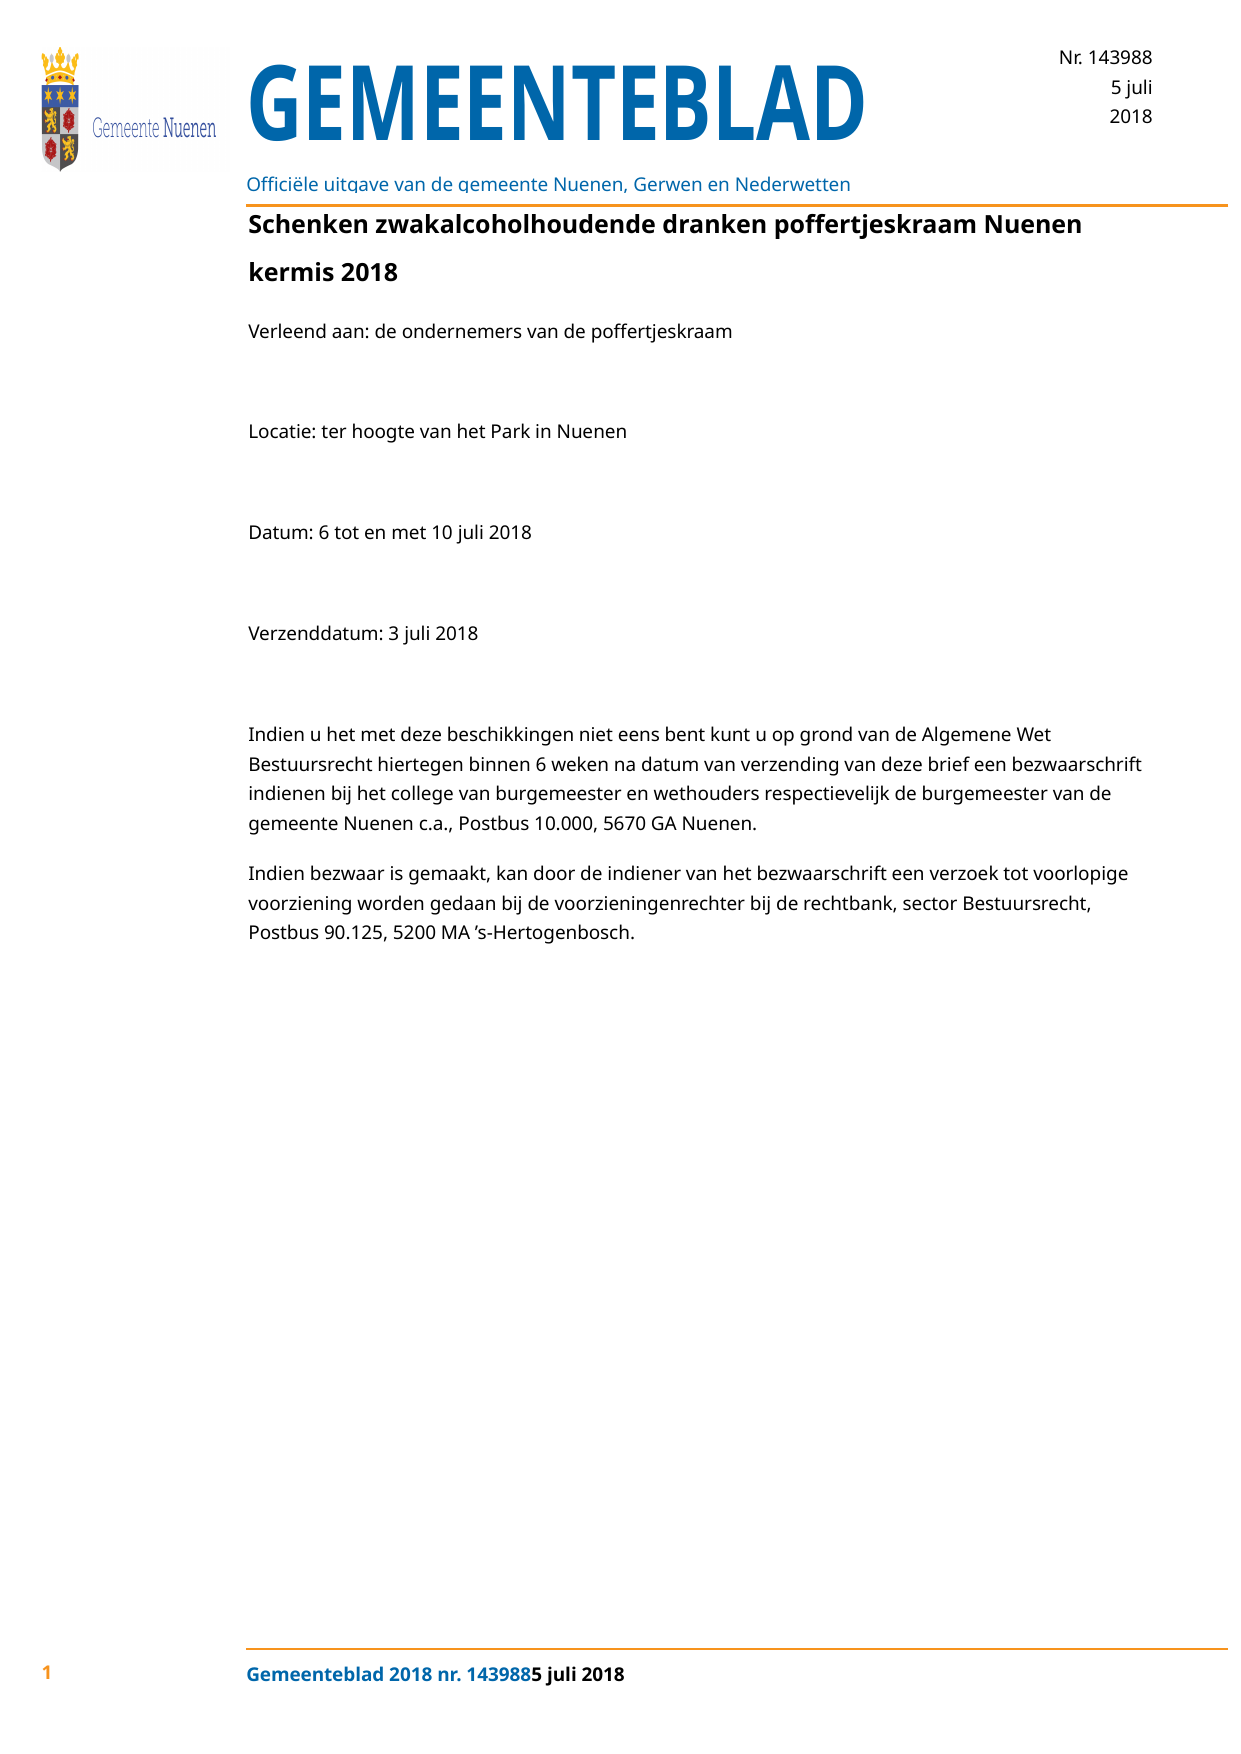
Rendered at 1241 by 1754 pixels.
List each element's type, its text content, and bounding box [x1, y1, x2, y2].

text Indien u het met deze beschikkingen niet eens bent kunt u op grond van de Algemene Wet Bestuursrecht hiertegen binnen 6 weken na datum van verzending van deze brief een bezwaarschrift indienen bij het college van burgemeester en wethouders respectievelijk de burgemeester van de gemeente Nuenen c.a., Postbus 10.000, 5670 GA Nuenen. [248, 721, 1152, 836]
text Indien bezwaar is gemaakt, kan door de indiener van het bezwaarschrift een verzoek tot voorlopige voorziening worden gedaan bij de voorzieningenrechter bij de rechtbank, sector Bestuursrecht, Postbus 90.125, 5200 MA ’s-Hertogenbosch. [248, 860, 1152, 945]
text Datum: 6 tot en met 10 juli 2018 [248, 519, 1152, 545]
picture [41, 47, 231, 172]
text Verzenddatum: 3 juli 2018 [248, 620, 1152, 646]
text Locatie: ter hoogte van het Park in Nuenen [248, 419, 1152, 444]
text Verleend aan: de ondernemers van de poffertjeskraam [248, 318, 1152, 344]
text Schenken zwakalcoholhoudende dranken poffertjeskraam Nuenen kermis 2018 [248, 207, 1152, 288]
